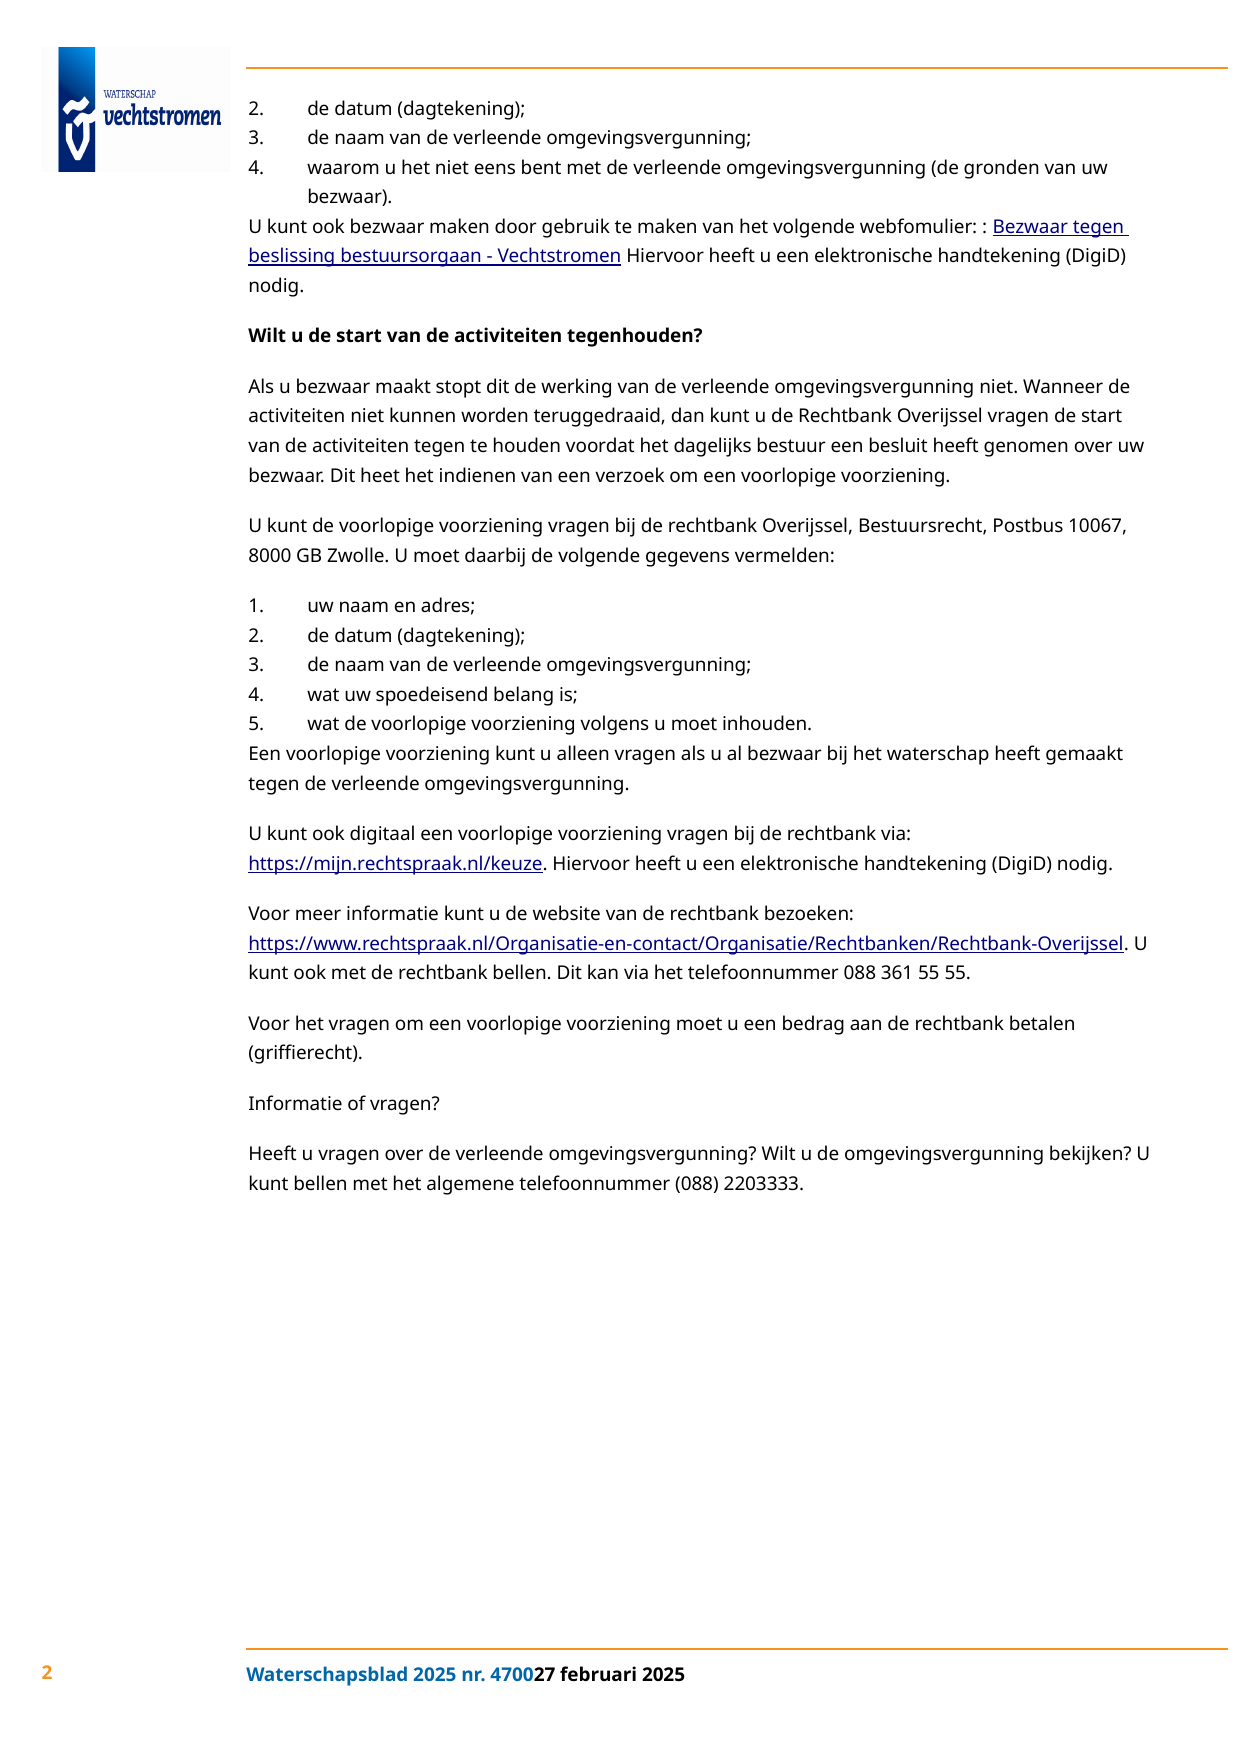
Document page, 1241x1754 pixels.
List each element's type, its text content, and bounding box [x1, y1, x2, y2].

text U kunt de voorlopige voorziening vragen bij de rechtbank Overijssel, Bestuursrecht, Postbus 10067, 8000 GB Zwolle. U moet daarbij de volgende gegevens vermelden: [248, 512, 1152, 568]
text Voor meer informatie kunt u de website van de rechtbank bezoeken: https://www.rechtspraak.nl/Organisatie-en-contact/Organisatie/Rechtbanken/Rechtbank-Overijssel. U kunt ook met de rechtbank bellen. Dit kan via het telefoonnummer 088 361 55 55. [248, 900, 1152, 985]
text Wilt u de start van de activiteiten tegenhouden? [248, 323, 1152, 348]
text Voor het vragen om een voorlopige voorziening moet u een bedrag aan de rechtbank betalen (griffierecht). [248, 1010, 1152, 1065]
list wat uw spoedeisend belang is; [248, 681, 1152, 707]
text Een voorlopige voorziening kunt u alleen vragen als u al bezwaar bij het waterschap heeft gemaakt tegen de verleende omgevingsvergunning. [248, 740, 1152, 796]
text Heeft u vragen over de verleende omgevingsvergunning? Wilt u de omgevingsvergunning bekijken? U kunt bellen met het algemene telefoonnummer (088) 2203333. [248, 1140, 1152, 1196]
list wat de voorlopige voorziening volgens u moet inhouden. [248, 711, 1152, 736]
text U kunt ook bezwaar maken door gebruik te maken van het volgende webfomulier: : Bezwaar tegen beslissing bestuursorgaan - Vechtstromen Hiervoor heeft u een elektronische handtekening (DigiD) nodig. [248, 213, 1152, 298]
list de naam van de verleende omgevingsvergunning; [248, 651, 1152, 677]
list waarom u het niet eens bent met de verleende omgevingsvergunning (de gronden van uw bezwaar). [248, 154, 1152, 209]
text Informatie of vragen? [248, 1090, 1152, 1116]
list de datum (dagtekening); [248, 622, 1152, 648]
list uw naam en adres; [248, 592, 1152, 618]
picture [41, 47, 231, 172]
text U kunt ook digitaal een voorlopige voorziening vragen bij de rechtbank via: https://mijn.rechtspraak.nl/keuze. Hiervoor heeft u een elektronische handtekening (DigiD) nodig. [248, 820, 1152, 876]
list de datum (dagtekening); [248, 95, 1152, 121]
text Als u bezwaar maakt stopt dit de werking van de verleende omgevingsvergunning niet. Wanneer de activiteiten niet kunnen worden teruggedraaid, dan kunt u de Rechtbank Overijssel vragen de start van de activiteiten tegen te houden voordat het dagelijks bestuur een besluit heeft genomen over uw bezwaar. Dit heet het indienen van een verzoek om een voorlopige voorziening. [248, 373, 1152, 488]
list de naam van de verleende omgevingsvergunning; [248, 124, 1152, 150]
